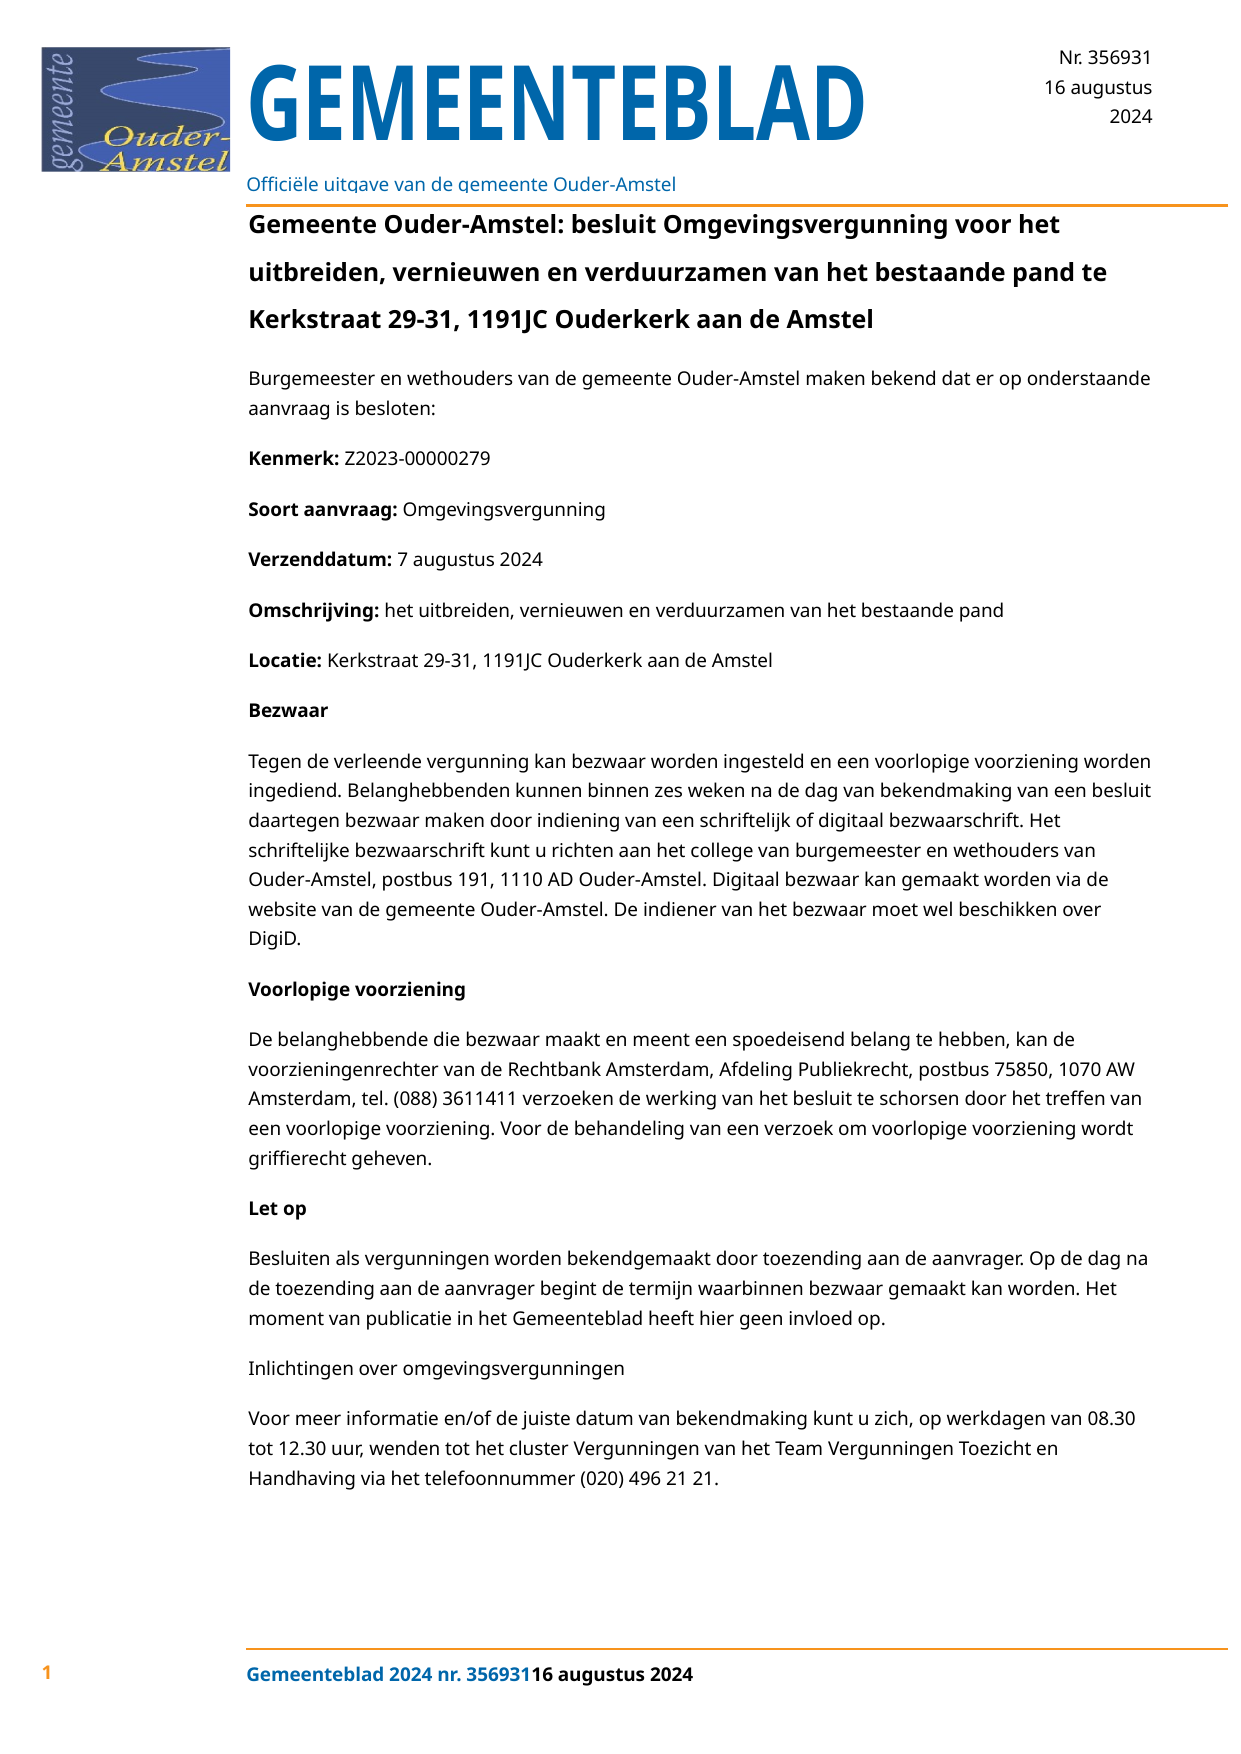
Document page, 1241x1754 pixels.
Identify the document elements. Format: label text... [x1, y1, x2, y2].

text Tegen de verleende vergunning kan bezwaar worden ingesteld en een voorlopige voorziening worden ingediend. Belanghebbenden kunnen binnen zes weken na de dag van bekendmaking van een besluit daartegen bezwaar maken door indiening van een schriftelijk of digitaal bezwaarschrift. Het schriftelijke bezwaarschrift kunt u richten aan het college van burgemeester en wethouders van Ouder-Amstel, postbus 191, 1110 AD Ouder-Amstel. Digitaal bezwaar kan gemaakt worden via de website van de gemeente Ouder-Amstel. De indiener van het bezwaar moet wel beschikken over DigiD. [248, 748, 1152, 951]
text Locatie: Kerkstraat 29-31, 1191JC Ouderkerk aan de Amstel [248, 647, 1152, 673]
text Voorlopige voorziening [248, 976, 1152, 1002]
text Soort aanvraag: Omgevingsvergunning [248, 496, 1152, 522]
text Omschrijving: het uitbreiden, vernieuwen en verduurzamen van het bestaande pand [248, 597, 1152, 622]
text Kenmerk: Z2023-00000279 [248, 446, 1152, 471]
text Burgemeester en wethouders van de gemeente Ouder-Amstel maken bekend dat er op onderstaande aanvraag is besloten: [248, 366, 1152, 421]
text Let op [248, 1195, 1152, 1221]
text Verzenddatum: 7 augustus 2024 [248, 546, 1152, 572]
text Bezwaar [248, 698, 1152, 723]
text De belanghebbende die bezwaar maakt en meent een spoedeisend belang te hebben, kan de voorzieningenrechter van de Rechtbank Amsterdam, Afdeling Publiekrecht, postbus 75850, 1070 AW Amsterdam, tel. (088) 3611411 verzoeken de werking van het besluit te schorsen door het treffen van een voorlopige voorziening. Voor de behandeling van een verzoek om voorlopige voorziening wordt griffierecht geheven. [248, 1026, 1152, 1170]
text Gemeente Ouder-Amstel: besluit Omgevingsvergunning voor het uitbreiden, vernieuwen en verduurzamen van het bestaande pand te Kerkstraat 29-31, 1191JC Ouderkerk aan de Amstel [248, 207, 1152, 336]
text Inlichtingen over omgevingsvergunningen [248, 1355, 1152, 1381]
text Besluiten als vergunningen worden bekendgemaakt door toezending aan de aanvrager. Op de dag na de toezending aan de aanvrager begint de termijn waarbinnen bezwaar gemaakt kan worden. Het moment van publicatie in het Gemeenteblad heeft hier geen invloed op. [248, 1246, 1152, 1330]
picture [41, 47, 231, 172]
text Voor meer informatie en/of de juiste datum van bekendmaking kunt u zich, op werkdagen van 08.30 tot 12.30 uur, wenden tot het cluster Vergunningen van het Team Vergunningen Toezicht en Handhaving via het telefoonnummer (020) 496 21 21. [248, 1406, 1152, 1490]
